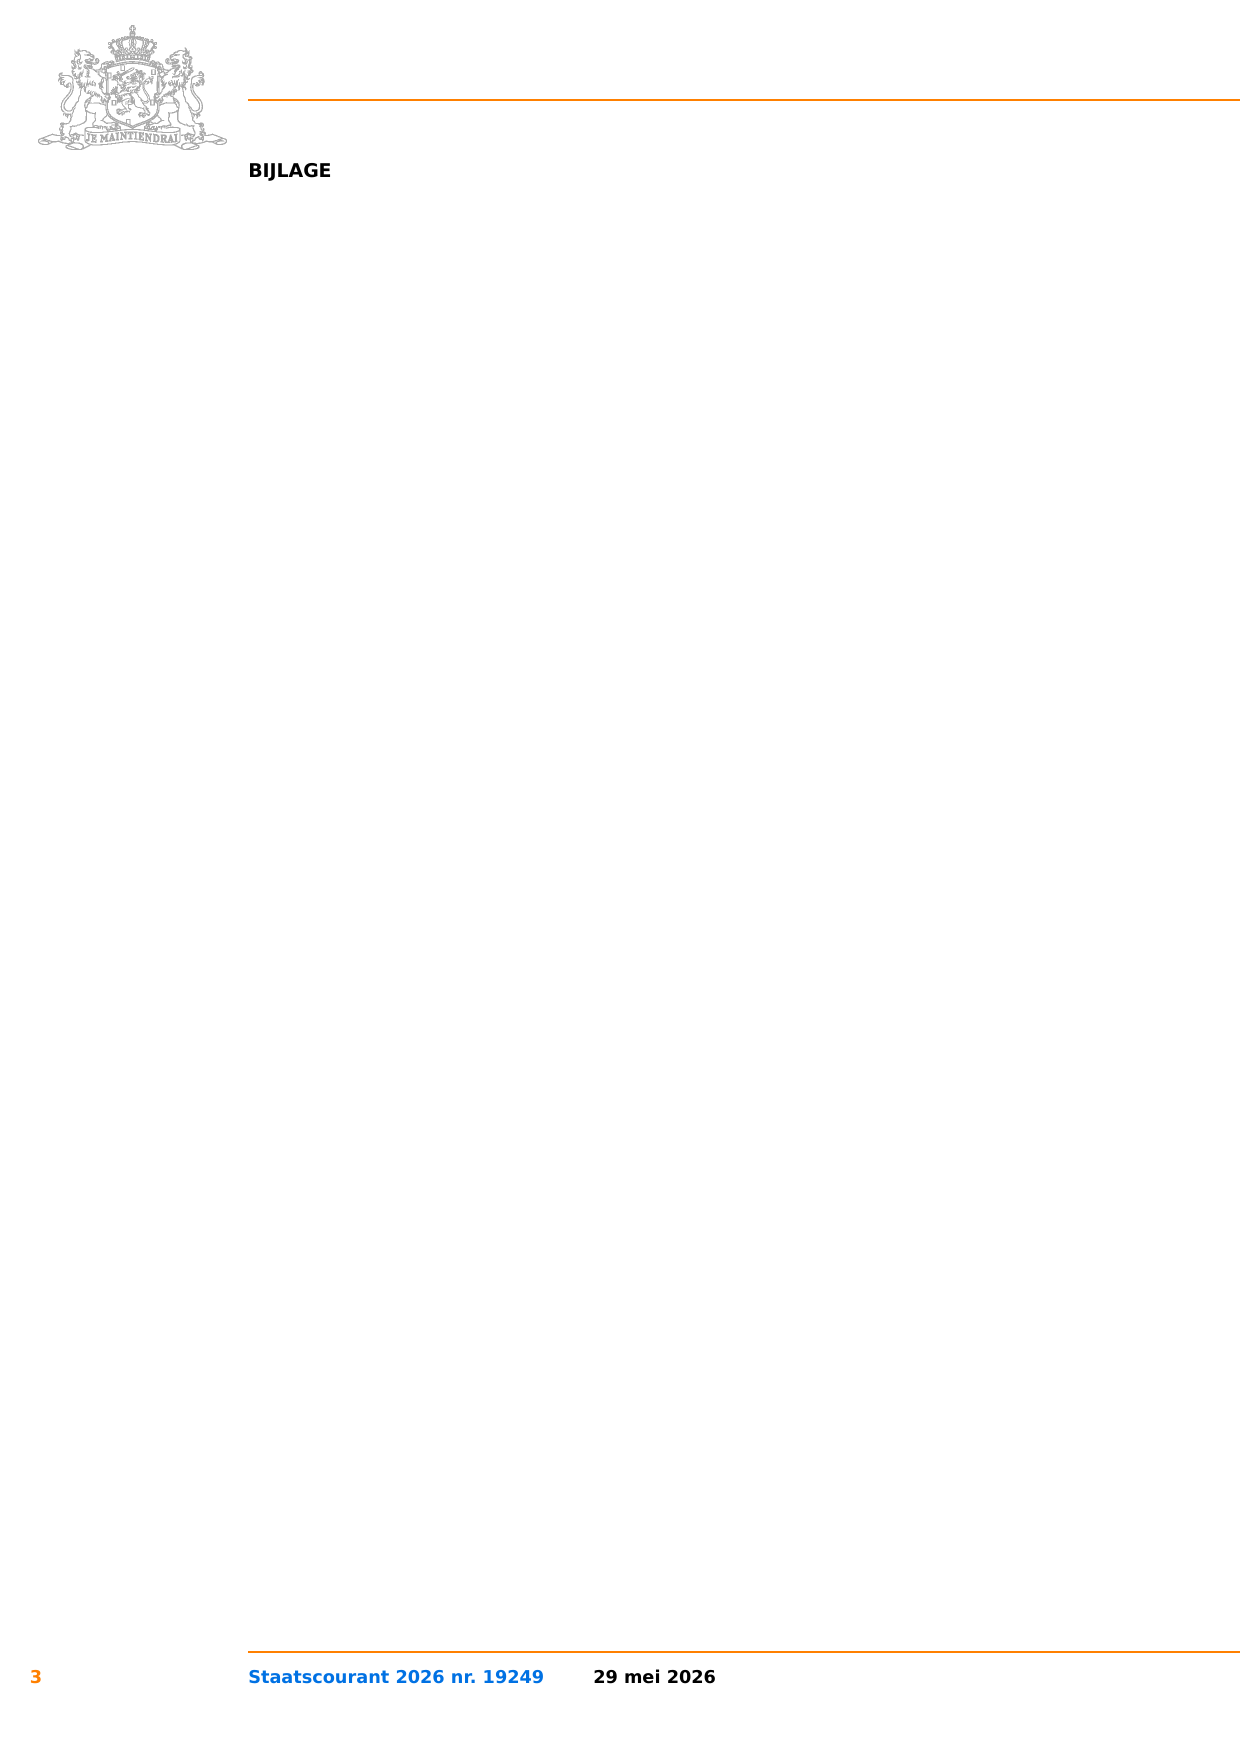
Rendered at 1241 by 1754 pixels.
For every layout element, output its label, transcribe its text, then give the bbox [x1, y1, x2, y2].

subtitle BIJLAGE [248, 160, 1163, 182]
picture [38, 25, 227, 150]
